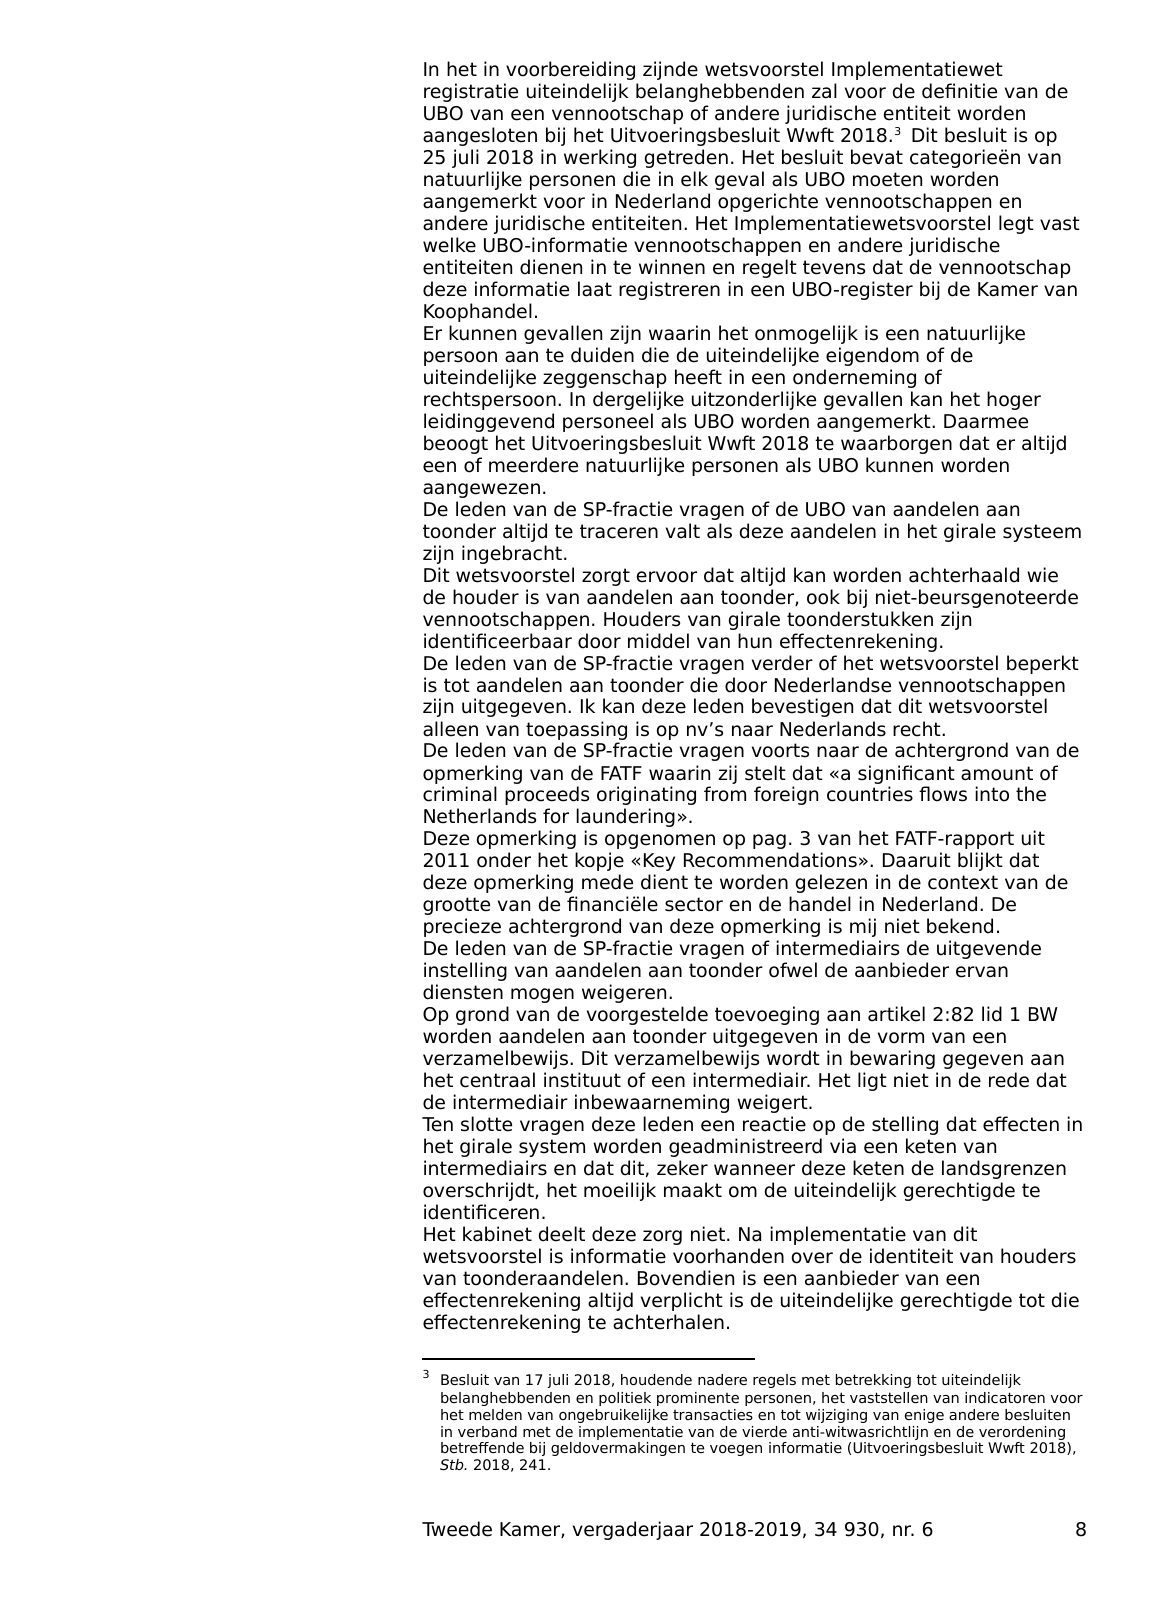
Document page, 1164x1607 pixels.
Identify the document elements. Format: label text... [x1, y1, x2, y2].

text De leden van de SP-fractie vragen of de UBO van aandelen aan toonder altijd te traceren valt als deze aandelen in het girale systeem zijn ingebracht. [422, 499, 1087, 564]
text Het kabinet deelt deze zorg niet. Na implementatie van dit wetsvoorstel is informatie voorhanden over de identiteit van houders van toonderaandelen. Bovendien is een aanbieder van een effectenrekening altijd verplicht is de uiteindelijke gerechtigde tot die effectenrekening te achterhalen. [422, 1224, 1087, 1334]
text De leden van de SP-fractie vragen of intermediairs de uitgevende instelling van aandelen aan toonder ofwel de aanbieder ervan diensten mogen weigeren. [422, 938, 1087, 1004]
text Besluit van 17 juli 2018, houdende nadere regels met betrekking tot uiteindelijk belanghebbenden en politiek prominente personen, het vaststellen van indicatoren voor het melden van ongebruikelijke transacties en tot wijziging van enige andere besluiten in verband met de implementatie van de vierde anti-witwasrichtlijn en de verordening betreffende bij geldovermakingen te voegen informatie (Uitvoeringsbesluit Wwft 2018), Stb. 2018, 241. [422, 1368, 1087, 1474]
text Ten slotte vragen deze leden een reactie op de stelling dat effecten in het girale system worden geadministreerd via een keten van intermediairs en dat dit, zeker wanneer deze keten de landsgrenzen overschrijdt, het moeilijk maakt om de uiteindelijk gerechtigde te identificeren. [422, 1114, 1087, 1224]
text Dit wetsvoorstel zorgt ervoor dat altijd kan worden achterhaald wie de houder is van aandelen aan toonder, ook bij niet-beursgenoteerde vennootschappen. Houders van girale toonderstukken zijn identificeerbaar door middel van hun effectenrekening. [422, 564, 1087, 652]
text Deze opmerking is opgenomen op pag. 3 van het FATF-rapport uit 2011 onder het kopje «Key Recommendations». Daaruit blijkt dat deze opmerking mede dient te worden gelezen in de context van de grootte van de financiële sector en de handel in Nederland. De precieze achtergrond van deze opmerking is mij niet bekend. [422, 828, 1087, 938]
text De leden van de SP-fractie vragen verder of het wetsvoorstel beperkt is tot aandelen aan toonder die door Nederlandse vennootschappen zijn uitgegeven. Ik kan deze leden bevestigen dat dit wetsvoorstel alleen van toepassing is op nv’s naar Nederlands recht. [422, 652, 1087, 740]
text De leden van de SP-fractie vragen voorts naar de achtergrond van de opmerking van de FATF waarin zij stelt dat «a significant amount of criminal proceeds originating from foreign countries flows into the Netherlands for laundering». [422, 740, 1087, 828]
text Er kunnen gevallen zijn waarin het onmogelijk is een natuurlijke persoon aan te duiden die de uiteindelijke eigendom of de uiteindelijke zeggenschap heeft in een onderneming of rechtspersoon. In dergelijke uitzonderlijke gevallen kan het hoger leidinggevend personeel als UBO worden aangemerkt. Daarmee beoogt het Uitvoeringsbesluit Wwft 2018 te waarborgen dat er altijd een of meerdere natuurlijke personen als UBO kunnen worden aangewezen. [422, 323, 1087, 499]
text In het in voorbereiding zijnde wetsvoorstel Implementatiewet registratie uiteindelijk belanghebbenden zal voor de definitie van de UBO van een vennootschap of andere juridische entiteit worden aangesloten bij het Uitvoeringsbesluit Wwft 2018. Dit besluit is op 25 juli 2018 in werking getreden. Het besluit bevat categorieën van natuurlijke personen die in elk geval als UBO moeten worden aangemerkt voor in Nederland opgerichte vennootschappen en andere juridische entiteiten. Het Implementatiewetsvoorstel legt vast welke UBO-informatie vennootschappen en andere juridische entiteiten dienen in te winnen en regelt tevens dat de vennootschap deze informatie laat registreren in een UBO-register bij de Kamer van Koophandel. [422, 59, 1087, 323]
text Op grond van de voorgestelde toevoeging aan artikel 2:82 lid 1 BW worden aandelen aan toonder uitgegeven in de vorm van een verzamelbewijs. Dit verzamelbewijs wordt in bewaring gegeven aan het centraal instituut of een intermediair. Het ligt niet in de rede dat de intermediair inbewaarneming weigert. [422, 1004, 1087, 1114]
